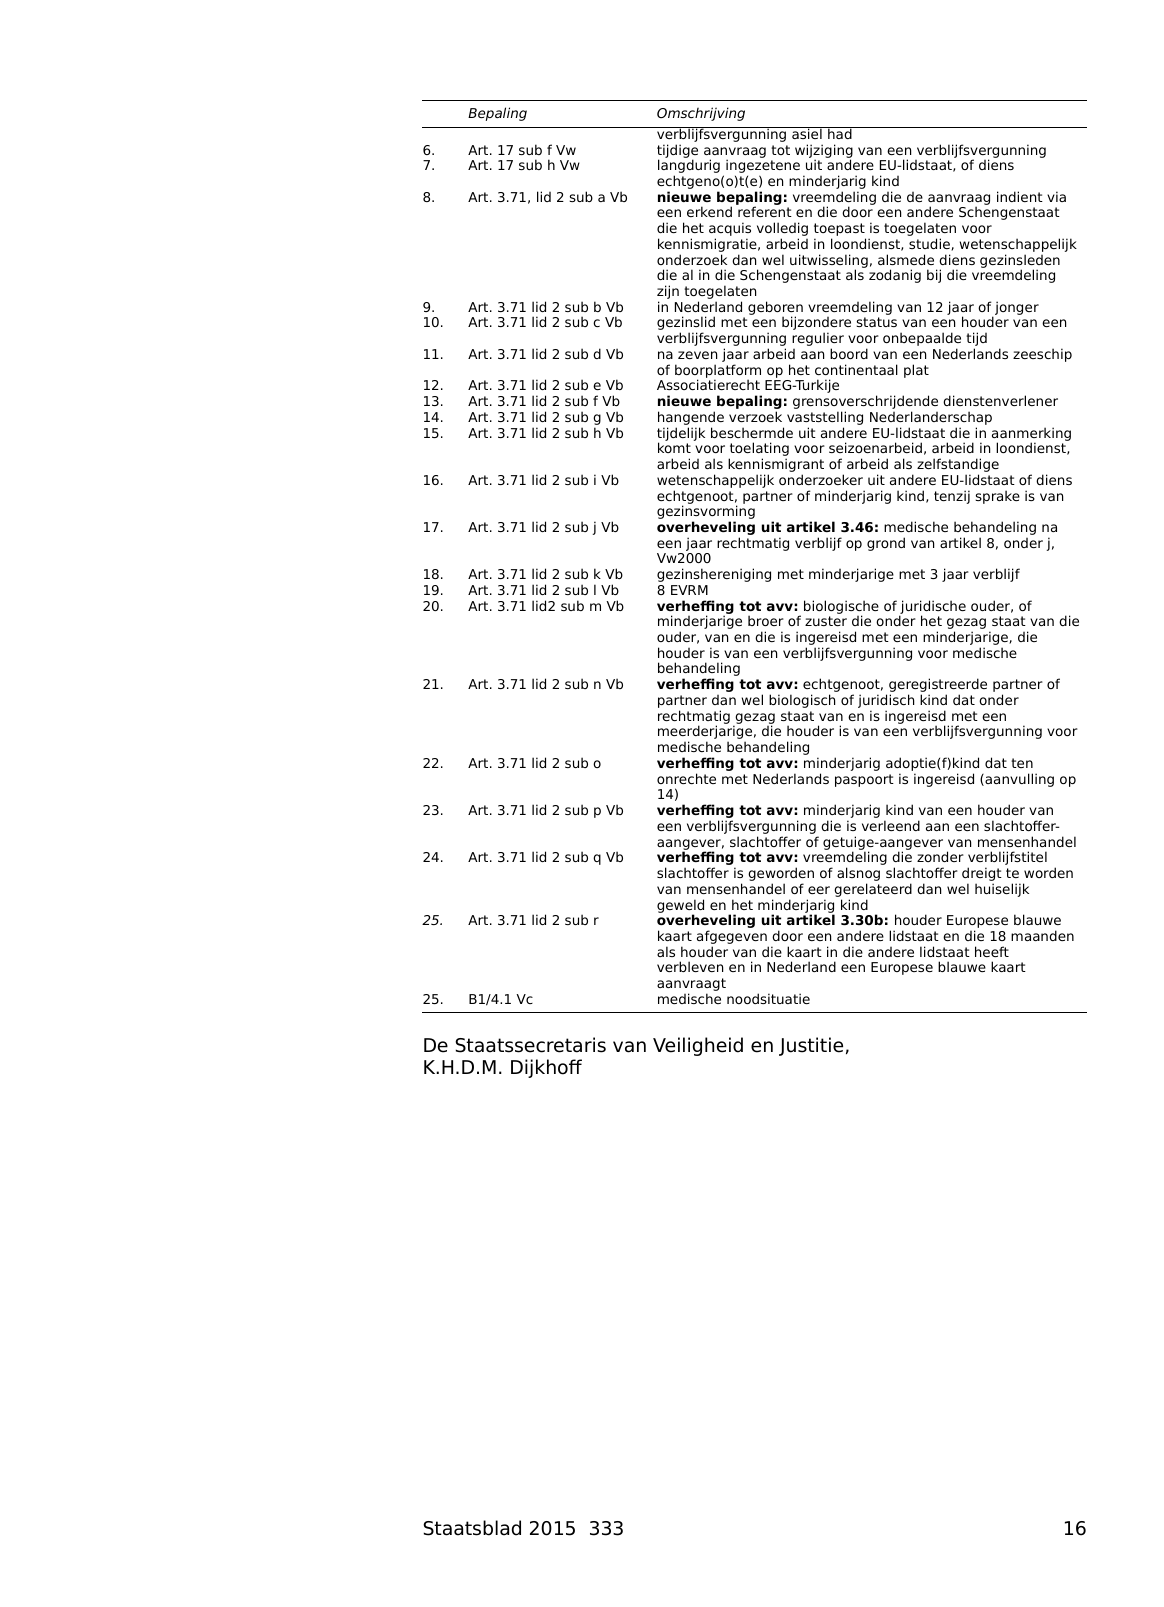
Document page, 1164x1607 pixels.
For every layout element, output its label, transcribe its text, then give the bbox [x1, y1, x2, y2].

table_cell Art. 3.71 lid 2 sub d Vb [462, 347, 651, 378]
table_header [422, 101, 462, 127]
table_cell 19. [422, 583, 462, 598]
table_cell Art. 3.71 lid2 sub m Vb [462, 599, 651, 677]
table_header Bepaling [462, 101, 651, 127]
table_cell Art. 3.71 lid 2 sub q Vb [462, 850, 651, 913]
table_cell langdurig ingezetene uit andere EU-lidstaat, of diens echtgeno(o)t(e) en minderjarig kind [651, 158, 1087, 189]
table_cell 21. [422, 677, 462, 756]
table_cell nieuwe bepaling: grensoverschrijdende dienstenverlener [651, 394, 1087, 410]
table_cell verblijfsvergunning asiel had [651, 128, 1087, 142]
table_cell 8. [422, 190, 462, 299]
table_cell 12. [422, 378, 462, 394]
table_cell Art. 3.71 lid 2 sub g Vb [462, 410, 651, 425]
table_cell Art. 3.71 lid 2 sub r [462, 913, 651, 992]
table_cell 23. [422, 803, 462, 850]
table_cell hangende verzoek vaststelling Nederlanderschap [651, 410, 1087, 425]
table_cell 13. [422, 394, 462, 410]
table_cell 25. [422, 913, 462, 992]
table_cell Art. 3.71 lid 2 sub f Vb [462, 394, 651, 410]
table_cell 17. [422, 520, 462, 567]
table_cell 7. [422, 158, 462, 189]
table_cell wetenschappelijk onderzoeker uit andere EU-lidstaat of diens echtgenoot, partner of minderjarig kind, tenzij sprake is van gezinsvorming [651, 473, 1087, 520]
table_cell Art. 3.71 lid 2 sub o [462, 756, 651, 803]
table_cell Art. 3.71 lid 2 sub c Vb [462, 315, 651, 347]
table_cell 22. [422, 756, 462, 803]
table_cell 11. [422, 347, 462, 378]
table_cell Art. 3.71 lid 2 sub k Vb [462, 567, 651, 583]
table_cell [422, 128, 462, 142]
text De Staatssecretaris van Veiligheid en Justitie, K.H.D.M. Dijkhoff [422, 1035, 1087, 1079]
table_cell 14. [422, 410, 462, 425]
table_cell Art. 3.71 lid 2 sub j Vb [462, 520, 651, 567]
table_cell medische noodsituatie [651, 992, 1087, 1012]
table_cell 10. [422, 315, 462, 347]
table_cell verheffing tot avv: echtgenoot, geregistreerde partner of partner dan wel biologisch of juridisch kind dat onder rechtmatig gezag staat van en is ingereisd met een meerderjarige, die houder is van een verblijfsvergunning voor medische behandeling [651, 677, 1087, 756]
table_cell 8 EVRM [651, 583, 1087, 598]
table_cell 9. [422, 300, 462, 315]
table_cell Art. 3.71 lid 2 sub h Vb [462, 425, 651, 473]
table_cell overheveling uit artikel 3.30b: houder Europese blauwe kaart afgegeven door een andere lidstaat en die 18 maanden als houder van die kaart in die andere lidstaat heeft verbleven en in Nederland een Europese blauwe kaart aanvraagt [651, 913, 1087, 992]
table_cell gezinslid met een bijzondere status van een houder van een verblijfsvergunning regulier voor onbepaalde tijd [651, 315, 1087, 347]
table_cell 18. [422, 567, 462, 583]
table_cell Art. 3.71 lid 2 sub i Vb [462, 473, 651, 520]
table_cell 15. [422, 425, 462, 473]
table_cell 20. [422, 599, 462, 677]
table_cell 25. [422, 992, 462, 1012]
table_cell Associatierecht EEG-Turkije [651, 378, 1087, 394]
table_cell Art. 17 sub f Vw [462, 142, 651, 158]
table_cell Art. 3.71 lid 2 sub b Vb [462, 300, 651, 315]
table_cell nieuwe bepaling: vreemdeling die de aanvraag indient via een erkend referent en die door een andere Schengenstaat die het acquis volledig toepast is toegelaten voor kennismigratie, arbeid in loondienst, studie, wetenschappelijk onderzoek dan wel uitwisseling, alsmede diens gezinsleden die al in die Schengenstaat als zodanig bij die vreemdeling zijn toegelaten [651, 190, 1087, 299]
table_cell [462, 128, 651, 142]
table_cell verheffing tot avv: vreemdeling die zonder verblijfstitel slachtoffer is geworden of alsnog slachtoffer dreigt te worden van mensenhandel of eer gerelateerd dan wel huiselijk geweld en het minderjarig kind [651, 850, 1087, 913]
table_cell Art. 3.71 lid 2 sub p Vb [462, 803, 651, 850]
table_header Omschrijving [651, 101, 1087, 127]
table_cell B1/4.1 Vc [462, 992, 651, 1012]
table_cell Art. 17 sub h Vw [462, 158, 651, 189]
table_cell verheffing tot avv: biologische of juridische ouder, of minderjarige broer of zuster die onder het gezag staat van die ouder, van en die is ingereisd met een minderjarige, die houder is van een verblijfsvergunning voor medische behandeling [651, 599, 1087, 677]
table_cell na zeven jaar arbeid aan boord van een Nederlands zeeschip of boorplatform op het continentaal plat [651, 347, 1087, 378]
table_cell 16. [422, 473, 462, 520]
table_cell Art. 3.71 lid 2 sub n Vb [462, 677, 651, 756]
table_cell overheveling uit artikel 3.46: medische behandeling na een jaar rechtmatig verblijf op grond van artikel 8, onder j, Vw2000 [651, 520, 1087, 567]
table_cell 6. [422, 142, 462, 158]
table_cell Art. 3.71, lid 2 sub a Vb [462, 190, 651, 299]
table_cell verheffing tot avv: minderjarig kind van een houder van een verblijfsvergunning die is verleend aan een slachtoffer-aangever, slachtoffer of getuige-aangever van mensenhandel [651, 803, 1087, 850]
table_cell verheffing tot avv: minderjarig adoptie(f)kind dat ten onrechte met Nederlands paspoort is ingereisd (aanvulling op 14) [651, 756, 1087, 803]
table_cell in Nederland geboren vreemdeling van 12 jaar of jonger [651, 300, 1087, 315]
table_cell gezinshereniging met minderjarige met 3 jaar verblijf [651, 567, 1087, 583]
table_cell Art. 3.71 lid 2 sub e Vb [462, 378, 651, 394]
table_cell tijdelijk beschermde uit andere EU-lidstaat die in aanmerking komt voor toelating voor seizoenarbeid, arbeid in loondienst, arbeid als kennismigrant of arbeid als zelfstandige [651, 425, 1087, 473]
table_cell 24. [422, 850, 462, 913]
table_cell tijdige aanvraag tot wijziging van een verblijfsvergunning [651, 142, 1087, 158]
table_cell Art. 3.71 lid 2 sub l Vb [462, 583, 651, 598]
